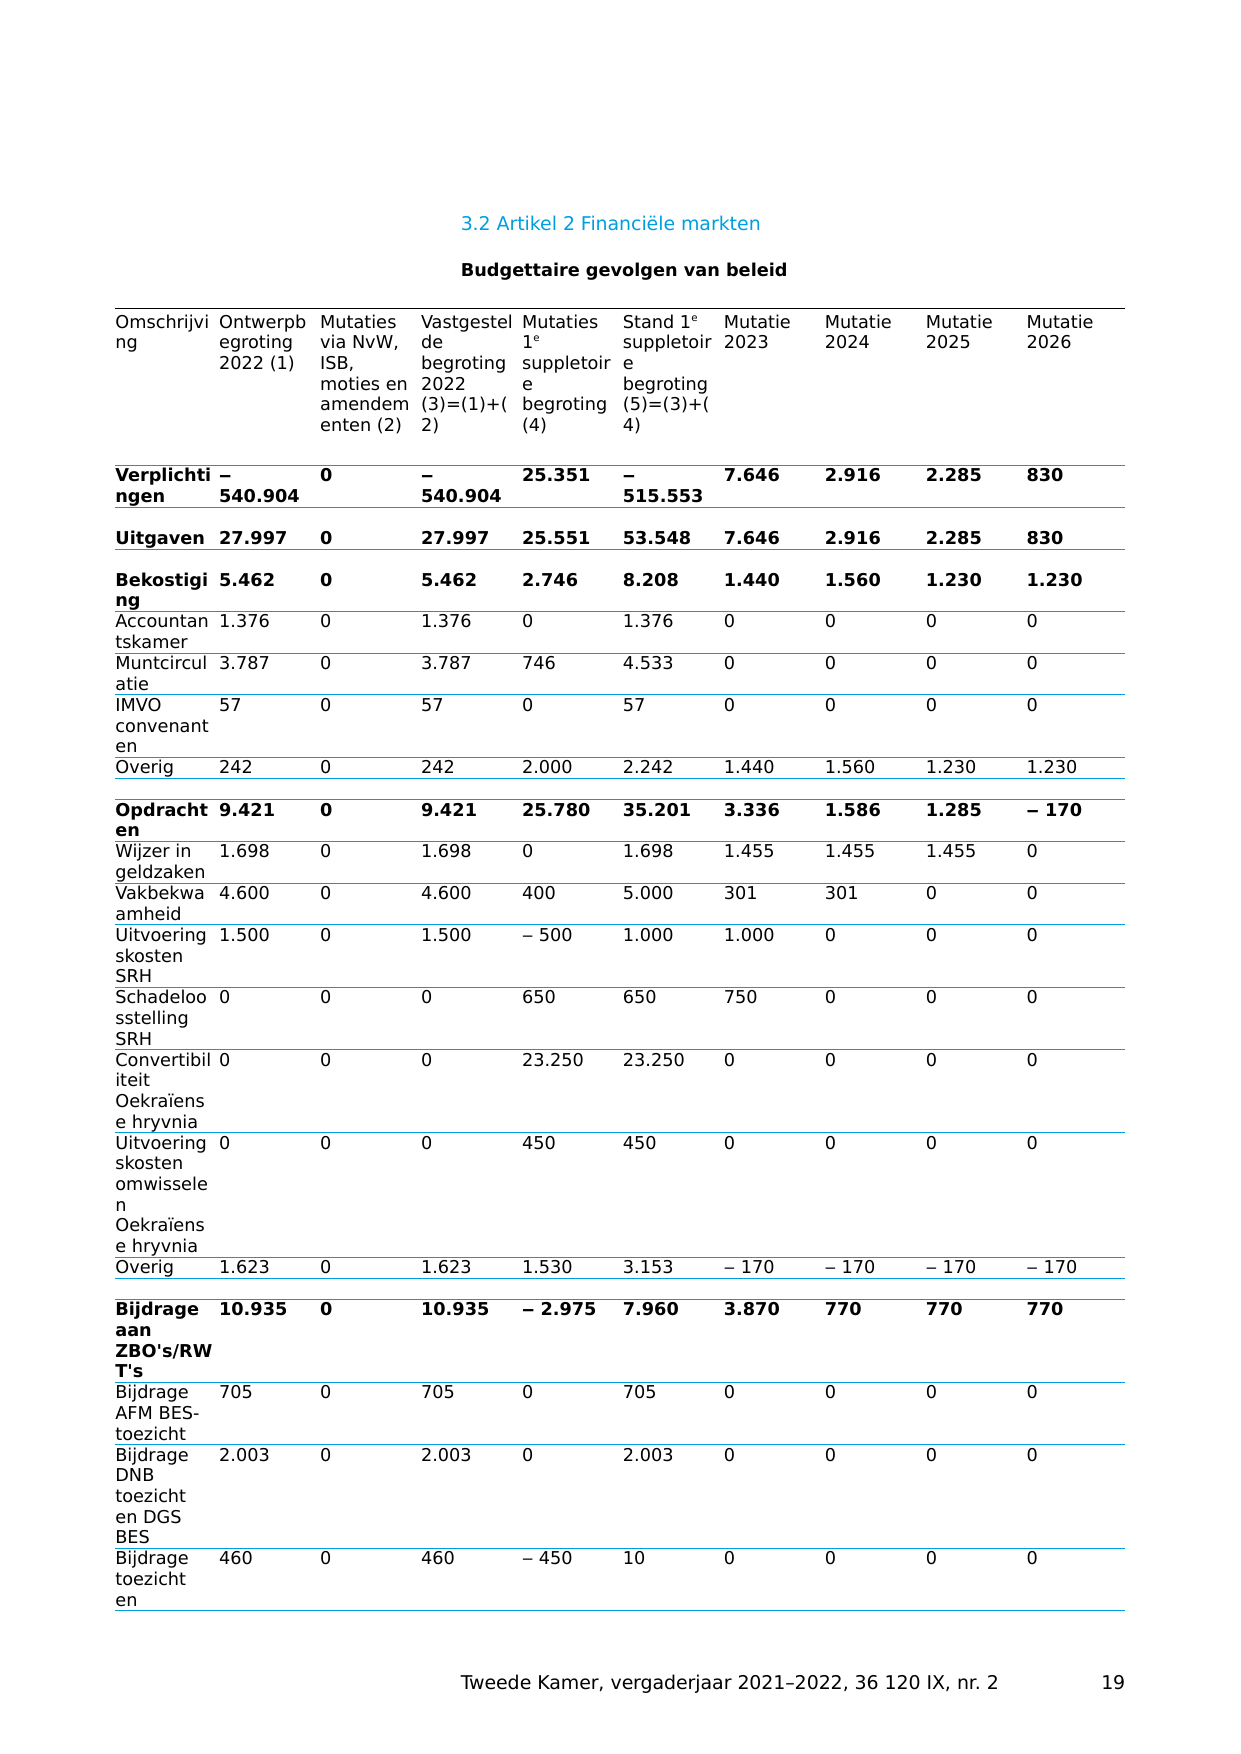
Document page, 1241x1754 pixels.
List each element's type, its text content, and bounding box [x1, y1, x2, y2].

table_cell [216, 550, 317, 569]
table_cell 7.960 [620, 1300, 721, 1382]
table_cell 1.698 [620, 842, 721, 883]
table_cell 1.623 [418, 1258, 519, 1278]
table_cell 0 [822, 612, 923, 653]
table_cell [115, 439, 1125, 465]
table_cell 0 [721, 654, 822, 694]
table_cell 0 [822, 1549, 923, 1610]
table_cell 1.440 [721, 570, 822, 611]
table_cell 0 [317, 1549, 418, 1610]
table_cell 3.153 [620, 1258, 721, 1278]
table_cell 0 [822, 1445, 923, 1548]
table_cell Muntcirculatie [115, 654, 216, 694]
table_cell 830 [1024, 528, 1125, 548]
table_cell [721, 1279, 822, 1299]
table_cell 0 [923, 1050, 1023, 1132]
table_cell ‒ 540.904 [418, 466, 519, 507]
table_cell 705 [216, 1383, 317, 1444]
table_cell ‒ 170 [1024, 800, 1125, 841]
table_cell 0 [317, 988, 418, 1049]
table_cell 2.285 [923, 528, 1023, 548]
table_cell 0 [1024, 695, 1125, 757]
table_cell 0 [317, 612, 418, 653]
table_cell 25.551 [519, 528, 620, 548]
table_cell Uitvoeringskosten omwisselen Oekraïense hryvnia [115, 1133, 216, 1256]
table_cell 53.548 [620, 528, 721, 548]
table_cell 2.916 [822, 528, 923, 548]
table_cell 4.600 [216, 884, 317, 924]
table_cell Mutatie 2025 [923, 309, 1023, 438]
table_cell 0 [822, 925, 923, 987]
table_cell Mutaties 1e suppletoire begroting (4) [519, 309, 620, 438]
table_cell Accountantskamer [115, 612, 216, 653]
table_cell Stand 1e suppletoire begroting (5)=(3)+(4) [620, 309, 721, 438]
table_cell 0 [1024, 1445, 1125, 1548]
table_cell 9.421 [216, 800, 317, 841]
table_cell 1.455 [822, 842, 923, 883]
table_cell 1.586 [822, 800, 923, 841]
table_cell 27.997 [418, 528, 519, 548]
table_cell Bijdrage AFM BES-toezicht [115, 1383, 216, 1444]
table_cell Convertibiliteit Oekraïense hryvnia [115, 1050, 216, 1132]
table_cell 1.530 [519, 1258, 620, 1278]
table_cell 0 [216, 1050, 317, 1132]
table_cell [317, 508, 418, 528]
table_cell 1.230 [923, 758, 1023, 778]
table_cell 23.250 [519, 1050, 620, 1132]
table_cell 0 [317, 528, 418, 548]
table_cell 57 [216, 695, 317, 757]
table_cell 2.003 [418, 1445, 519, 1548]
table_cell 1.698 [216, 842, 317, 883]
table_cell 0 [721, 1445, 822, 1548]
table_cell 2.003 [216, 1445, 317, 1548]
table_cell 0 [822, 1050, 923, 1132]
table_cell ‒ 450 [519, 1549, 620, 1610]
table_cell [317, 550, 418, 569]
table_cell 3.787 [216, 654, 317, 694]
table_cell 0 [822, 988, 923, 1049]
table_cell 301 [822, 884, 923, 924]
table_cell [822, 508, 923, 528]
table_cell 1.560 [822, 570, 923, 611]
table_cell ‒ 2.975 [519, 1300, 620, 1382]
table_cell Verplichtingen [115, 466, 216, 507]
table_cell 7.646 [721, 528, 822, 548]
table_cell 450 [519, 1133, 620, 1256]
table_cell [418, 779, 519, 799]
table_cell 0 [1024, 1133, 1125, 1256]
table_cell Uitgaven [115, 528, 216, 548]
table_cell 25.780 [519, 800, 620, 841]
table_cell 0 [1024, 654, 1125, 694]
table_cell [1024, 1279, 1125, 1299]
table_cell Bijdrage aan ZBO's/RWT's [115, 1300, 216, 1382]
table_cell [216, 1279, 317, 1299]
table_cell 650 [519, 988, 620, 1049]
table_cell IMVO convenanten [115, 695, 216, 757]
table_cell 0 [519, 612, 620, 653]
text Budgettaire gevolgen van beleid [461, 258, 1125, 281]
table_cell 0 [1024, 988, 1125, 1049]
table_cell 0 [317, 842, 418, 883]
table_cell 746 [519, 654, 620, 694]
table_cell 1.560 [822, 758, 923, 778]
table_cell 10.935 [216, 1300, 317, 1382]
table_cell [620, 550, 721, 569]
table_cell 0 [721, 612, 822, 653]
table_cell 0 [721, 1549, 822, 1610]
table_cell 770 [822, 1300, 923, 1382]
table_cell 0 [721, 695, 822, 757]
table_cell 10 [620, 1549, 721, 1610]
table_cell 57 [620, 695, 721, 757]
table_cell 0 [317, 695, 418, 757]
table_cell 460 [418, 1549, 519, 1610]
table_cell 0 [317, 800, 418, 841]
table_cell [923, 1279, 1023, 1299]
table_cell 242 [216, 758, 317, 778]
table_cell 1.000 [620, 925, 721, 987]
table_cell ‒ 170 [923, 1258, 1023, 1278]
table_cell 705 [620, 1383, 721, 1444]
table_cell [317, 779, 418, 799]
table_cell 0 [317, 758, 418, 778]
table_cell 0 [519, 695, 620, 757]
table_cell 3.870 [721, 1300, 822, 1382]
table_cell 0 [317, 466, 418, 507]
table_cell 1.500 [418, 925, 519, 987]
table_cell Vastgestelde begroting 2022 (3)=(1)+(2) [418, 309, 519, 438]
table_cell 1.455 [721, 842, 822, 883]
table_cell 0 [923, 1445, 1023, 1548]
table_cell [923, 508, 1023, 528]
table_cell Wijzer in geldzaken [115, 842, 216, 883]
table_cell 1.000 [721, 925, 822, 987]
table_cell 4.600 [418, 884, 519, 924]
table_cell 1.376 [216, 612, 317, 653]
table_cell 1.230 [1024, 758, 1125, 778]
table_cell [216, 508, 317, 528]
table_cell 1.455 [923, 842, 1023, 883]
table_cell ‒ 170 [1024, 1258, 1125, 1278]
table_cell Bijdrage toezicht en [115, 1549, 216, 1610]
table_cell [1024, 508, 1125, 528]
table_cell 2.285 [923, 466, 1023, 507]
table_cell 0 [923, 1133, 1023, 1256]
table_cell 650 [620, 988, 721, 1049]
table_cell 1.698 [418, 842, 519, 883]
table_cell 0 [721, 1133, 822, 1256]
table_cell 25.351 [519, 466, 620, 507]
table_cell [822, 550, 923, 569]
table_cell 5.462 [216, 570, 317, 611]
table_cell Mutaties via NvW, ISB, moties en amendementen (2) [317, 309, 418, 438]
table_cell 705 [418, 1383, 519, 1444]
table_cell [418, 550, 519, 569]
table_cell 2.000 [519, 758, 620, 778]
table_cell 5.462 [418, 570, 519, 611]
table_cell 0 [923, 884, 1023, 924]
table_cell 830 [1024, 466, 1125, 507]
table_cell [721, 508, 822, 528]
table_header Tabel 10 Budgettaire gevolgen van beleid artikel 2 Financiële markten (bedragen x € 1.000) [115, 283, 1125, 308]
table_cell [620, 508, 721, 528]
table_cell 0 [822, 695, 923, 757]
table_cell [418, 1279, 519, 1299]
table_cell 750 [721, 988, 822, 1049]
table_cell 1.500 [216, 925, 317, 987]
table_cell 0 [1024, 884, 1125, 924]
table_cell 770 [923, 1300, 1023, 1382]
table_cell Schadeloosstelling SRH [115, 988, 216, 1049]
table_cell [721, 779, 822, 799]
table_cell 301 [721, 884, 822, 924]
table_cell [923, 779, 1023, 799]
table_cell 0 [923, 654, 1023, 694]
title 3.2 Artikel 2 Financiële markten [461, 213, 1125, 235]
table_cell 57 [418, 695, 519, 757]
table_cell 0 [317, 1050, 418, 1132]
table_cell 0 [418, 988, 519, 1049]
table_cell 0 [216, 988, 317, 1049]
table_cell 0 [923, 1549, 1023, 1610]
table_cell 0 [317, 1383, 418, 1444]
table_cell [216, 779, 317, 799]
table_cell ‒ 170 [822, 1258, 923, 1278]
table_cell 23.250 [620, 1050, 721, 1132]
table_cell Vakbekwaamheid [115, 884, 216, 924]
table_cell 9.421 [418, 800, 519, 841]
table_cell 2.746 [519, 570, 620, 611]
table_cell 27.997 [216, 528, 317, 548]
table_cell [923, 550, 1023, 569]
table_cell 0 [1024, 1383, 1125, 1444]
table_cell Omschrijving [115, 309, 216, 438]
table_cell 0 [822, 1383, 923, 1444]
table_cell 0 [317, 654, 418, 694]
table_cell [115, 779, 216, 799]
table_cell 0 [721, 1383, 822, 1444]
table_cell 1.376 [620, 612, 721, 653]
table_cell [1024, 550, 1125, 569]
table_cell Mutatie 2024 [822, 309, 923, 438]
table_cell 0 [923, 1383, 1023, 1444]
table_cell Mutatie 2026 [1024, 309, 1125, 438]
table_cell [721, 550, 822, 569]
table_cell ‒ 500 [519, 925, 620, 987]
table_cell 0 [317, 884, 418, 924]
table_cell 0 [317, 1133, 418, 1256]
table_cell 1.623 [216, 1258, 317, 1278]
table_cell 0 [721, 1050, 822, 1132]
table_cell [418, 508, 519, 528]
table_cell 0 [519, 1445, 620, 1548]
table_cell 0 [822, 654, 923, 694]
table_cell 0 [1024, 925, 1125, 987]
table_cell 450 [620, 1133, 721, 1256]
table_cell 0 [822, 1133, 923, 1256]
table_cell 0 [519, 1383, 620, 1444]
table_cell 0 [317, 1300, 418, 1382]
table_cell 1.230 [923, 570, 1023, 611]
table_cell [519, 1279, 620, 1299]
table_cell Opdrachten [115, 800, 216, 841]
table_cell 2.003 [620, 1445, 721, 1548]
table_cell 0 [1024, 842, 1125, 883]
table_cell [519, 779, 620, 799]
table_cell 242 [418, 758, 519, 778]
table_cell 0 [418, 1133, 519, 1256]
table_cell Overig [115, 758, 216, 778]
table_cell [519, 550, 620, 569]
table_cell ‒ 540.904 [216, 466, 317, 507]
table_cell [115, 550, 216, 569]
table_cell 0 [923, 988, 1023, 1049]
table_cell 1.230 [1024, 570, 1125, 611]
table_cell 460 [216, 1549, 317, 1610]
table_cell 0 [216, 1133, 317, 1256]
table_cell 0 [923, 695, 1023, 757]
table_cell 5.000 [620, 884, 721, 924]
table_cell [822, 1279, 923, 1299]
table_cell [620, 779, 721, 799]
table_cell 4.533 [620, 654, 721, 694]
table_cell ‒ 515.553 [620, 466, 721, 507]
table_cell 770 [1024, 1300, 1125, 1382]
table_cell 1.376 [418, 612, 519, 653]
table_cell Bijdrage DNB toezicht en DGS BES [115, 1445, 216, 1548]
table_cell 1.440 [721, 758, 822, 778]
table_cell 0 [519, 842, 620, 883]
table_cell 0 [418, 1050, 519, 1132]
table_cell 35.201 [620, 800, 721, 841]
table_cell 400 [519, 884, 620, 924]
table_cell ‒ 170 [721, 1258, 822, 1278]
table_cell 0 [1024, 1549, 1125, 1610]
table_cell 0 [317, 1258, 418, 1278]
table_cell Bekostiging [115, 570, 216, 611]
table_cell 2.242 [620, 758, 721, 778]
table_cell 10.935 [418, 1300, 519, 1382]
table_cell Ontwerpbegroting 2022 (1) [216, 309, 317, 438]
table_cell Uitvoeringskosten SRH [115, 925, 216, 987]
table_cell [115, 1279, 216, 1299]
table_cell 0 [317, 570, 418, 611]
table_cell 3.336 [721, 800, 822, 841]
table_cell 1.285 [923, 800, 1023, 841]
table_cell 0 [317, 1445, 418, 1548]
table_cell 0 [1024, 612, 1125, 653]
table_cell [620, 1279, 721, 1299]
table_cell [519, 508, 620, 528]
table_cell 0 [923, 612, 1023, 653]
table_cell 7.646 [721, 466, 822, 507]
table_cell 0 [317, 925, 418, 987]
table_cell 8.208 [620, 570, 721, 611]
table_cell 0 [1024, 1050, 1125, 1132]
table_cell 0 [923, 925, 1023, 987]
table_cell 3.787 [418, 654, 519, 694]
table_cell Mutatie 2023 [721, 309, 822, 438]
table_cell [822, 779, 923, 799]
table_cell [317, 1279, 418, 1299]
table_cell Overig [115, 1258, 216, 1278]
table_cell [115, 508, 216, 528]
table_cell 2.916 [822, 466, 923, 507]
table_cell [1024, 779, 1125, 799]
